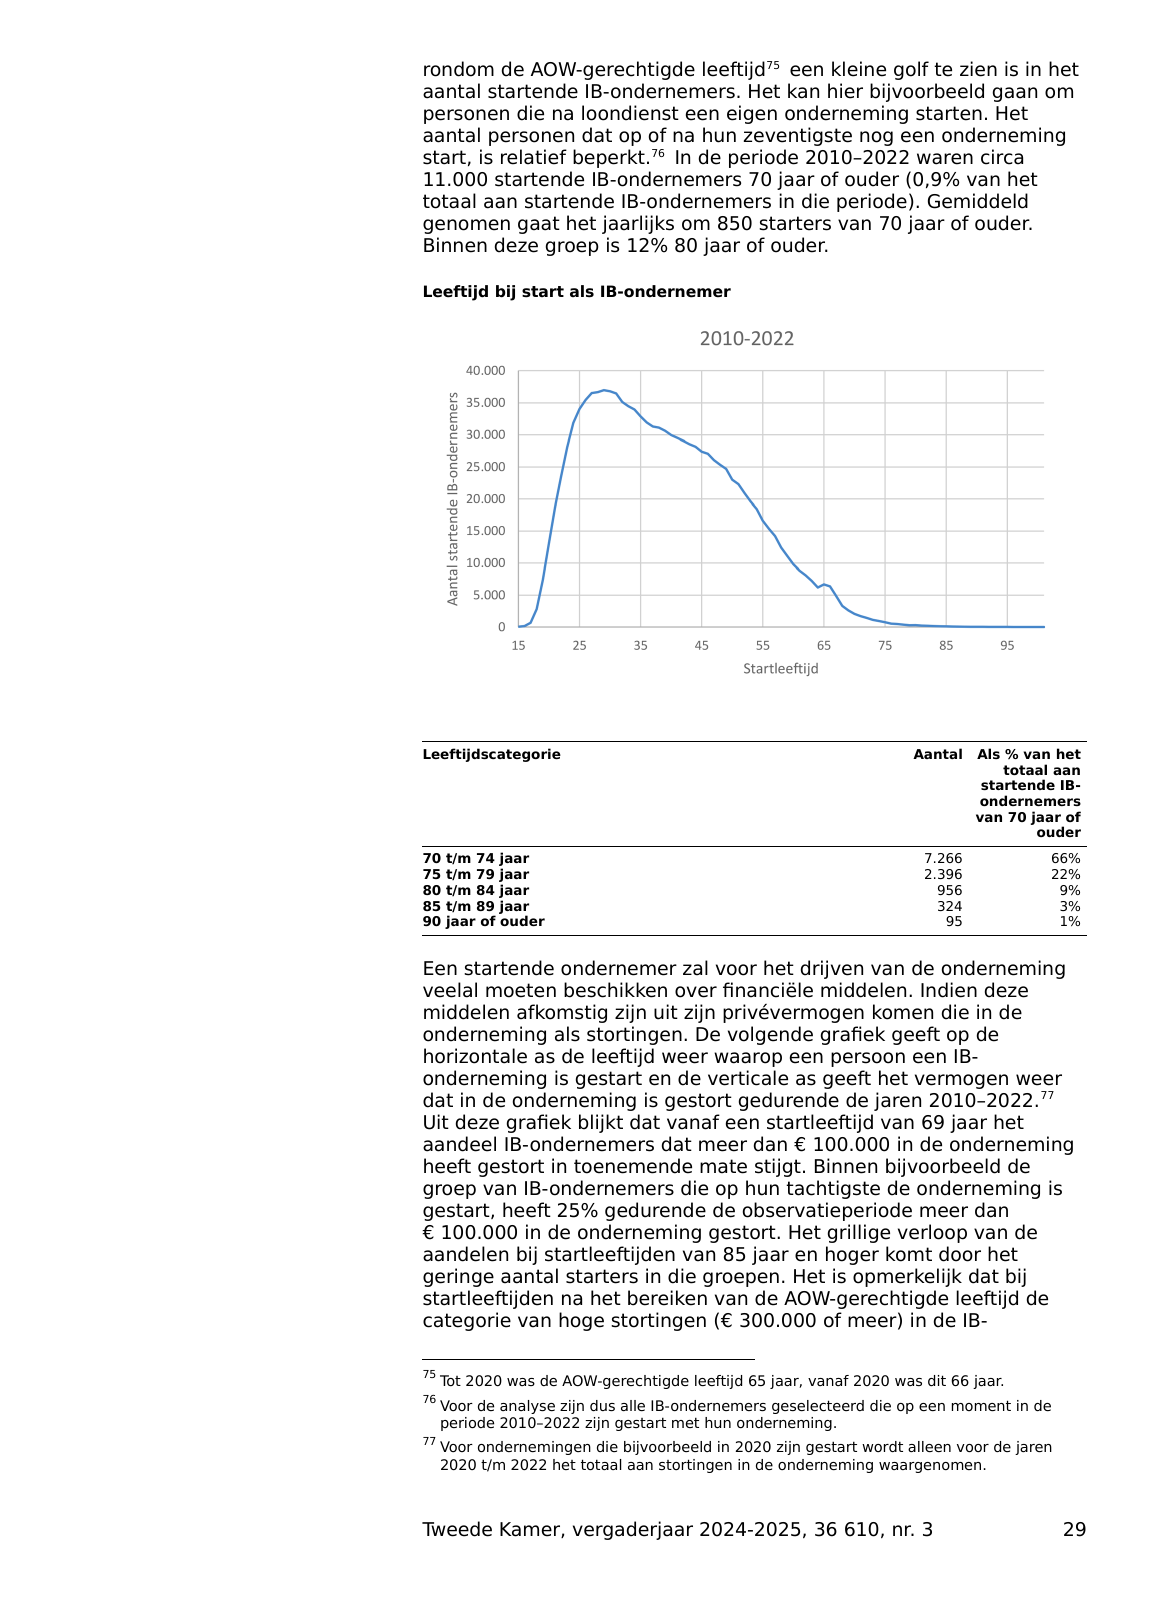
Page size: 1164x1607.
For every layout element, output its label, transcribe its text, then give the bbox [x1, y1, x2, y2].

table_cell 70 t/m 74 jaar [422, 847, 850, 867]
table_cell 90 jaar of ouder [422, 914, 850, 935]
text Tot 2020 was de AOW-gerechtigde leeftijd 65 jaar, vanaf 2020 was dit 66 jaar. [422, 1368, 1087, 1391]
table_cell 3% [969, 899, 1087, 914]
table_header Aantal [850, 742, 968, 846]
table_cell 956 [850, 883, 968, 898]
table_cell 66% [969, 847, 1087, 867]
text Een startende ondernemer zal voor het drijven van de onderneming veelal moeten beschikken over financiële middelen. Indien deze middelen afkomstig zijn uit zijn privévermogen komen die in de onderneming als stortingen. De volgende grafiek geeft op de horizontale as de leeftijd weer waarop een persoon een IB-onderneming is gestart en de verticale as geeft het vermogen weer dat in de onderneming is gestort gedurende de jaren 2010–2022. Uit deze grafiek blijkt dat vanaf een startleeftijd van 69 jaar het aandeel IB-ondernemers dat meer dan € 100.000 in de onderneming heeft gestort in toenemende mate stijgt. Binnen bijvoorbeeld de groep van IB-ondernemers die op hun tachtigste de onderneming is gestart, heeft 25% gedurende de observatieperiode meer dan € 100.000 in de onderneming gestort. Het grillige verloop van de aandelen bij startleeftijden van 85 jaar en hoger komt door het geringe aantal starters in die groepen. Het is opmerkelijk dat bij startleeftijden na het bereiken van de AOW-gerechtigde leeftijd de categorie van hoge stortingen (€ 300.000 of meer) in de IB- [422, 958, 1087, 1332]
table_cell 85 t/m 89 jaar [422, 899, 850, 914]
text rondom de AOW-gerechtigde leeftijd een kleine golf te zien is in het aantal startende IB-ondernemers. Het kan hier bijvoorbeeld gaan om personen die na loondienst een eigen onderneming starten. Het aantal personen dat op of na hun zeventigste nog een onderneming start, is relatief beperkt. In de periode 2010–2022 waren circa 11.000 startende IB-ondernemers 70 jaar of ouder (0,9% van het totaal aan startende IB-ondernemers in die periode). Gemiddeld genomen gaat het jaarlijks om 850 starters van 70 jaar of ouder. Binnen deze groep is 12% 80 jaar of ouder. [422, 59, 1087, 257]
table_header Leeftijdscategorie [422, 742, 850, 846]
table_cell 22% [969, 867, 1087, 883]
picture [422, 312, 1072, 697]
text Leeftijd bij start als IB-ondernemer [422, 283, 1072, 301]
table_cell 1% [969, 914, 1087, 935]
text Voor de analyse zijn dus alle IB-ondernemers geselecteerd die op een moment in de periode 2010–2022 zijn gestart met hun onderneming. [422, 1393, 1087, 1432]
text Voor ondernemingen die bijvoorbeeld in 2020 zijn gestart wordt alleen voor de jaren 2020 t/m 2022 het totaal aan stortingen in de onderneming waargenomen. [422, 1435, 1087, 1474]
table_cell 80 t/m 84 jaar [422, 883, 850, 898]
table_cell 324 [850, 899, 968, 914]
table_cell 9% [969, 883, 1087, 898]
table_cell 2.396 [850, 867, 968, 883]
table_header Als % van het totaal aan startende IB-ondernemers van 70 jaar of ouder [969, 742, 1087, 846]
table_cell 75 t/m 79 jaar [422, 867, 850, 883]
table_cell 7.266 [850, 847, 968, 867]
table_cell 95 [850, 914, 968, 935]
